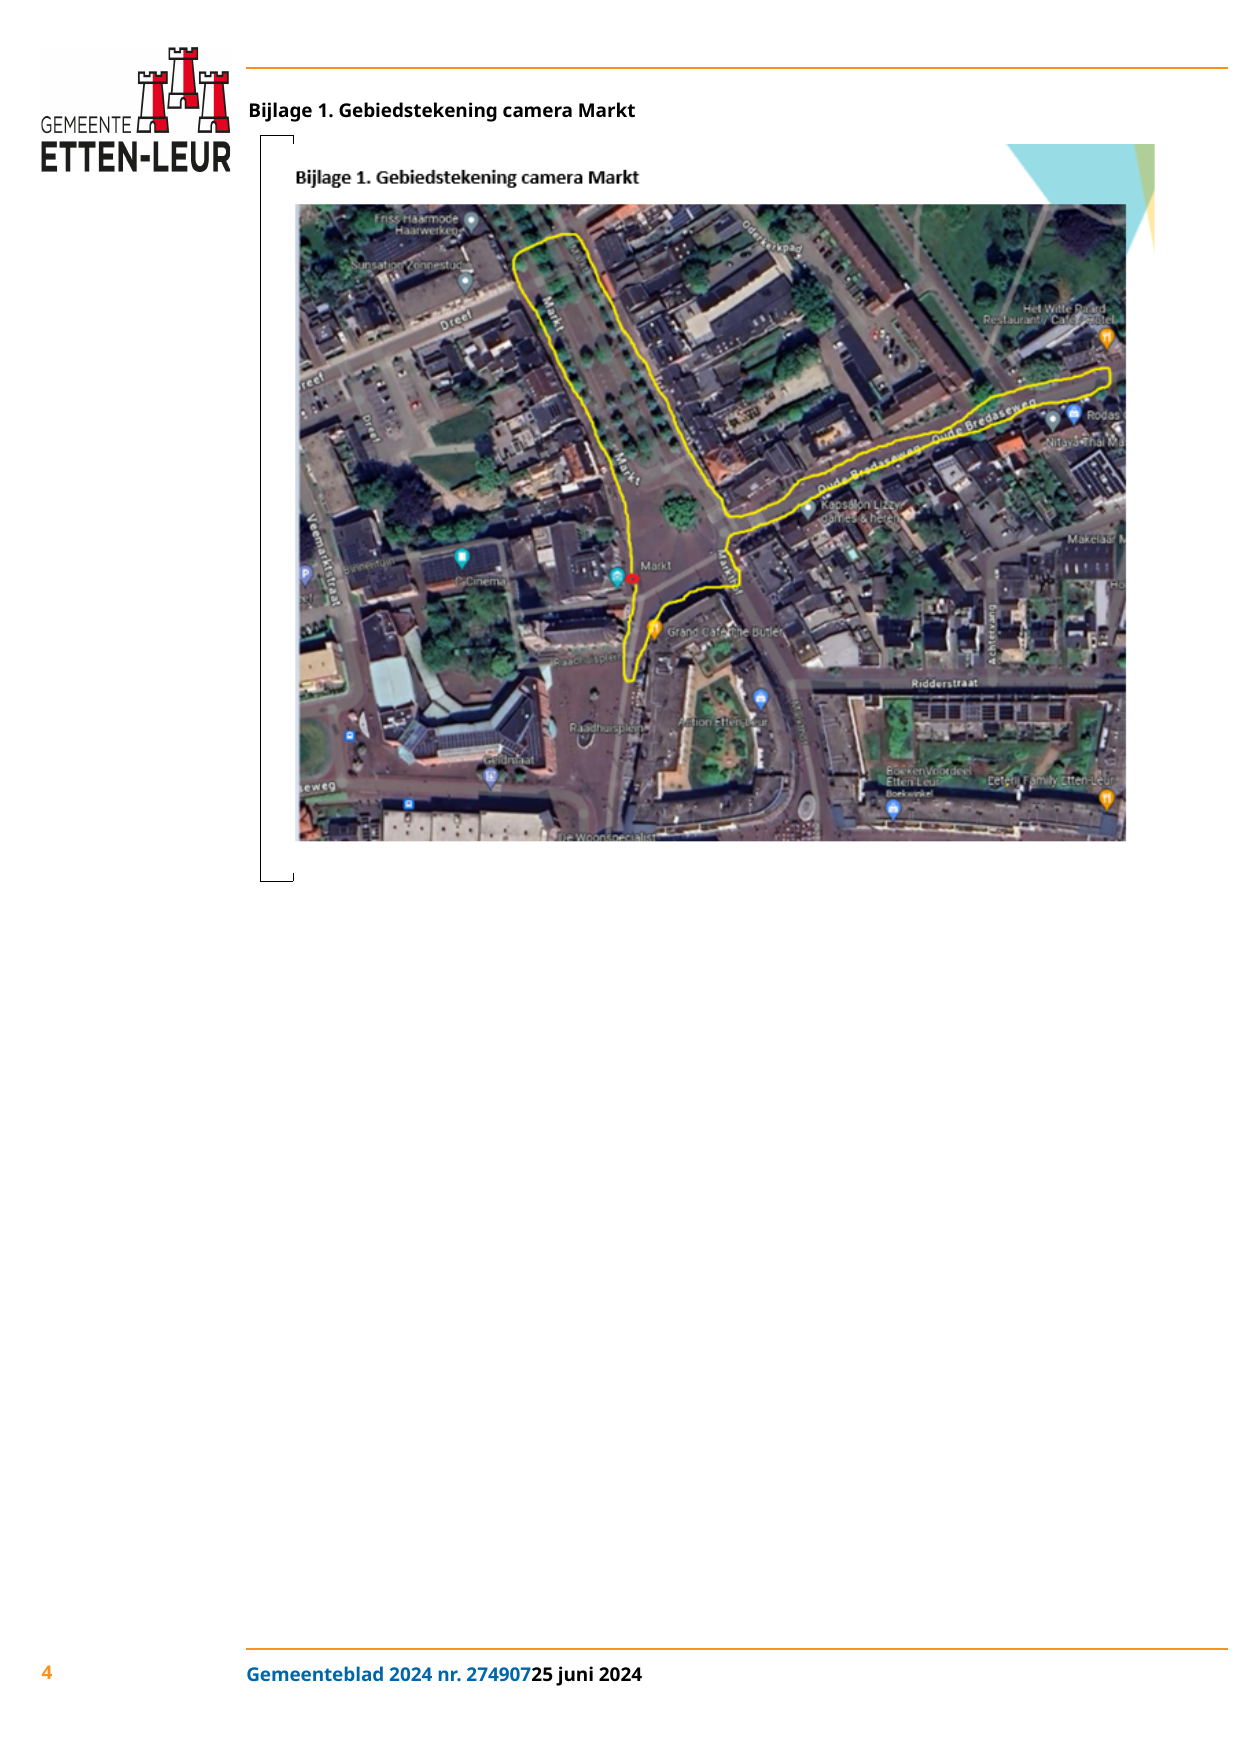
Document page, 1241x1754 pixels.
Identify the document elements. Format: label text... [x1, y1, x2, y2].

picture [41, 47, 231, 172]
picture [268, 144, 1155, 873]
text Bijlage 1. Gebiedstekening camera Markt [248, 95, 1152, 123]
